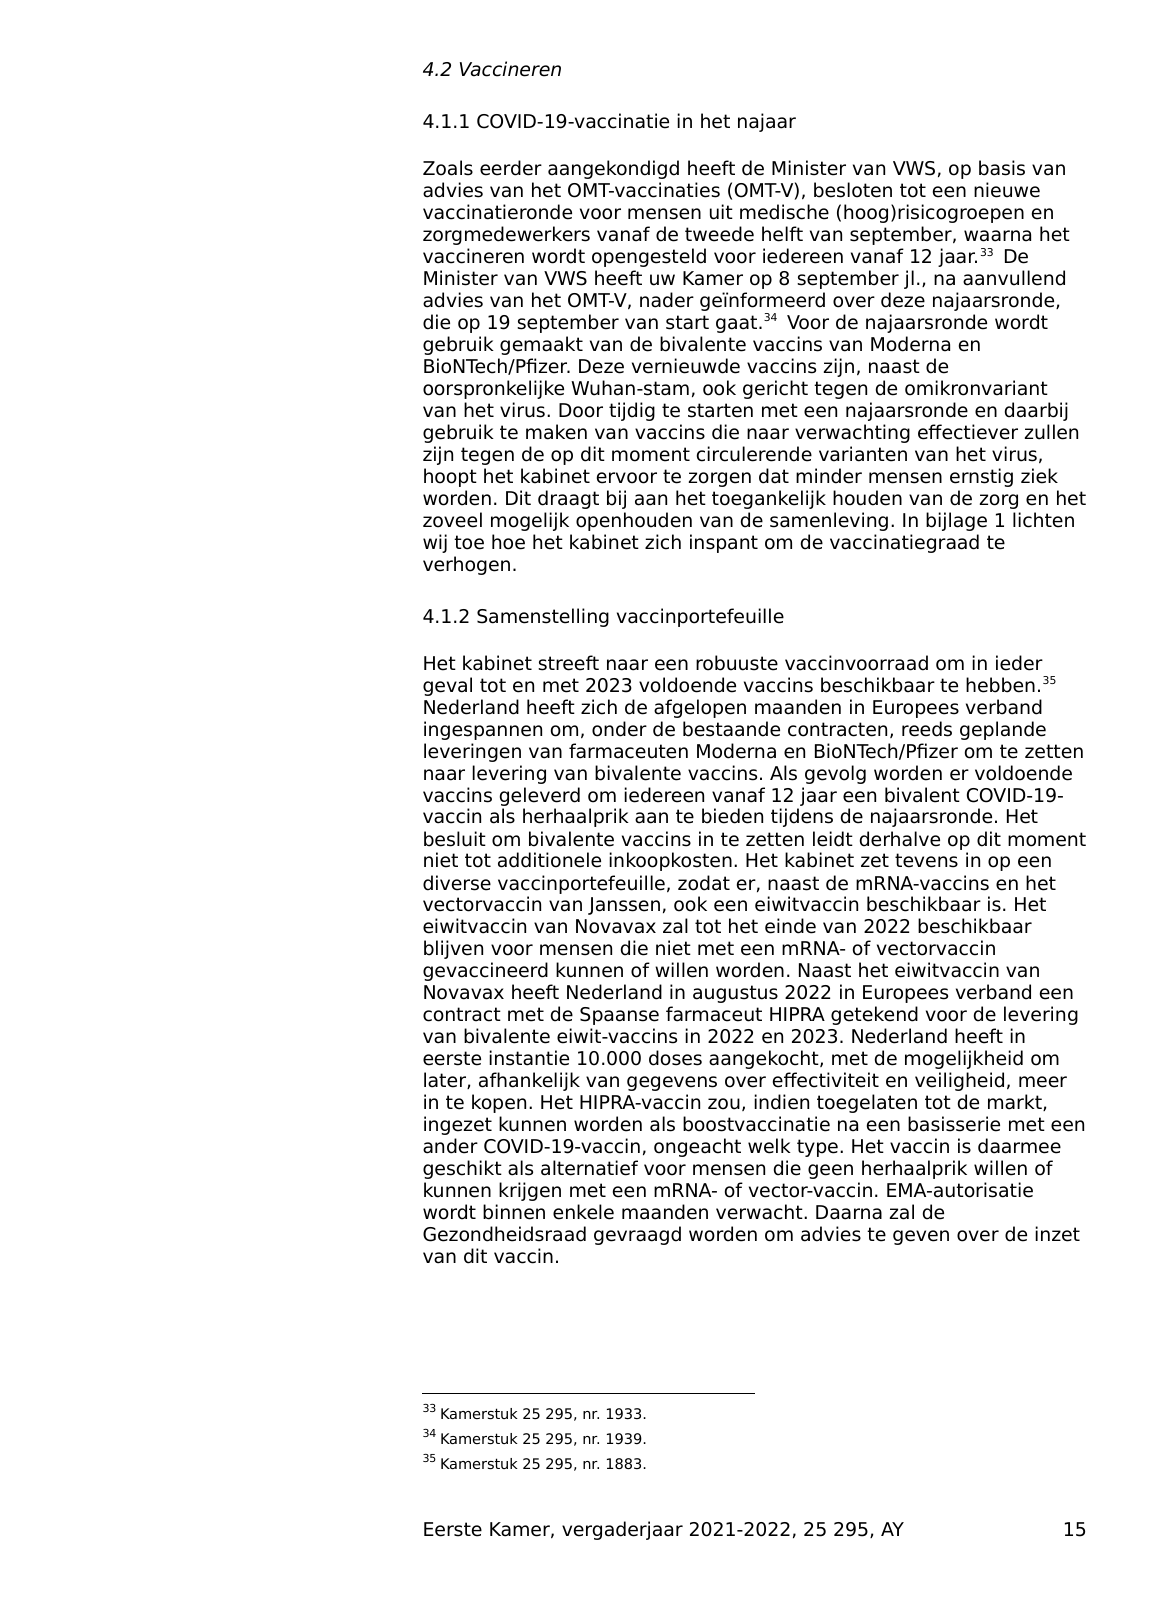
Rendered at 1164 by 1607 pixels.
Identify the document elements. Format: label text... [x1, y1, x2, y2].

text Kamerstuk 25 295, nr. 1933. [422, 1402, 1087, 1424]
text Het kabinet streeft naar een robuuste vaccinvoorraad om in ieder geval tot en met 2023 voldoende vaccins beschikbaar te hebben. Nederland heeft zich de afgelopen maanden in Europees verband ingespannen om, onder de bestaande contracten, reeds geplande leveringen van farmaceuten Moderna en BioNTech/Pfizer om te zetten naar levering van bivalente vaccins. Als gevolg worden er voldoende vaccins geleverd om iedereen vanaf 12 jaar een bivalent COVID-19-vaccin als herhaalprik aan te bieden tijdens de najaarsronde. Het besluit om bivalente vaccins in te zetten leidt derhalve op dit moment niet tot additionele inkoopkosten. Het kabinet zet tevens in op een diverse vaccinportefeuille, zodat er, naast de mRNA-vaccins en het vectorvaccin van Janssen, ook een eiwitvaccin beschikbaar is. Het eiwitvaccin van Novavax zal tot het einde van 2022 beschikbaar blijven voor mensen die niet met een mRNA- of vectorvaccin gevaccineerd kunnen of willen worden. Naast het eiwitvaccin van Novavax heeft Nederland in augustus 2022 in Europees verband een contract met de Spaanse farmaceut HIPRA getekend voor de levering van bivalente eiwit-vaccins in 2022 en 2023. Nederland heeft in eerste instantie 10.000 doses aangekocht, met de mogelijkheid om later, afhankelijk van gegevens over effectiviteit en veiligheid, meer in te kopen. Het HIPRA-vaccin zou, indien toegelaten tot de markt, ingezet kunnen worden als boostvaccinatie na een basisserie met een ander COVID-19-vaccin, ongeacht welk type. Het vaccin is daarmee geschikt als alternatief voor mensen die geen herhaalprik willen of kunnen krijgen met een mRNA- of vector-vaccin. EMA-autorisatie wordt binnen enkele maanden verwacht. Daarna zal de Gezondheidsraad gevraagd worden om advies te geven over de inzet van dit vaccin. [422, 653, 1087, 1268]
text Kamerstuk 25 295, nr. 1939. [422, 1427, 1087, 1449]
text Kamerstuk 25 295, nr. 1883. [422, 1452, 1087, 1474]
text Zoals eerder aangekondigd heeft de Minister van VWS, op basis van advies van het OMT-vaccinaties (OMT-V), besloten tot een nieuwe vaccinatieronde voor mensen uit medische (hoog)risicogroepen en zorgmedewerkers vanaf de tweede helft van september, waarna het vaccineren wordt opengesteld voor iedereen vanaf 12 jaar. De Minister van VWS heeft uw Kamer op 8 september jl., na aanvullend advies van het OMT-V, nader geïnformeerd over deze najaarsronde, die op 19 september van start gaat. Voor de najaarsronde wordt gebruik gemaakt van de bivalente vaccins van Moderna en BioNTech/Pfizer. Deze vernieuwde vaccins zijn, naast de oorspronkelijke Wuhan-stam, ook gericht tegen de omikronvariant van het virus. Door tijdig te starten met een najaarsronde en daarbij gebruik te maken van vaccins die naar verwachting effectiever zullen zijn tegen de op dit moment circulerende varianten van het virus, hoopt het kabinet ervoor te zorgen dat minder mensen ernstig ziek worden. Dit draagt bij aan het toegankelijk houden van de zorg en het zoveel mogelijk openhouden van de samenleving. In bijlage 1 lichten wij toe hoe het kabinet zich inspant om de vaccinatiegraad te verhogen. [422, 158, 1087, 576]
subtitle 4.1.2 Samenstelling vaccinportefeuille [422, 606, 1087, 628]
subtitle 4.2 Vaccineren [422, 59, 1087, 81]
subtitle 4.1.1 COVID-19-vaccinatie in het najaar [422, 111, 1087, 133]
